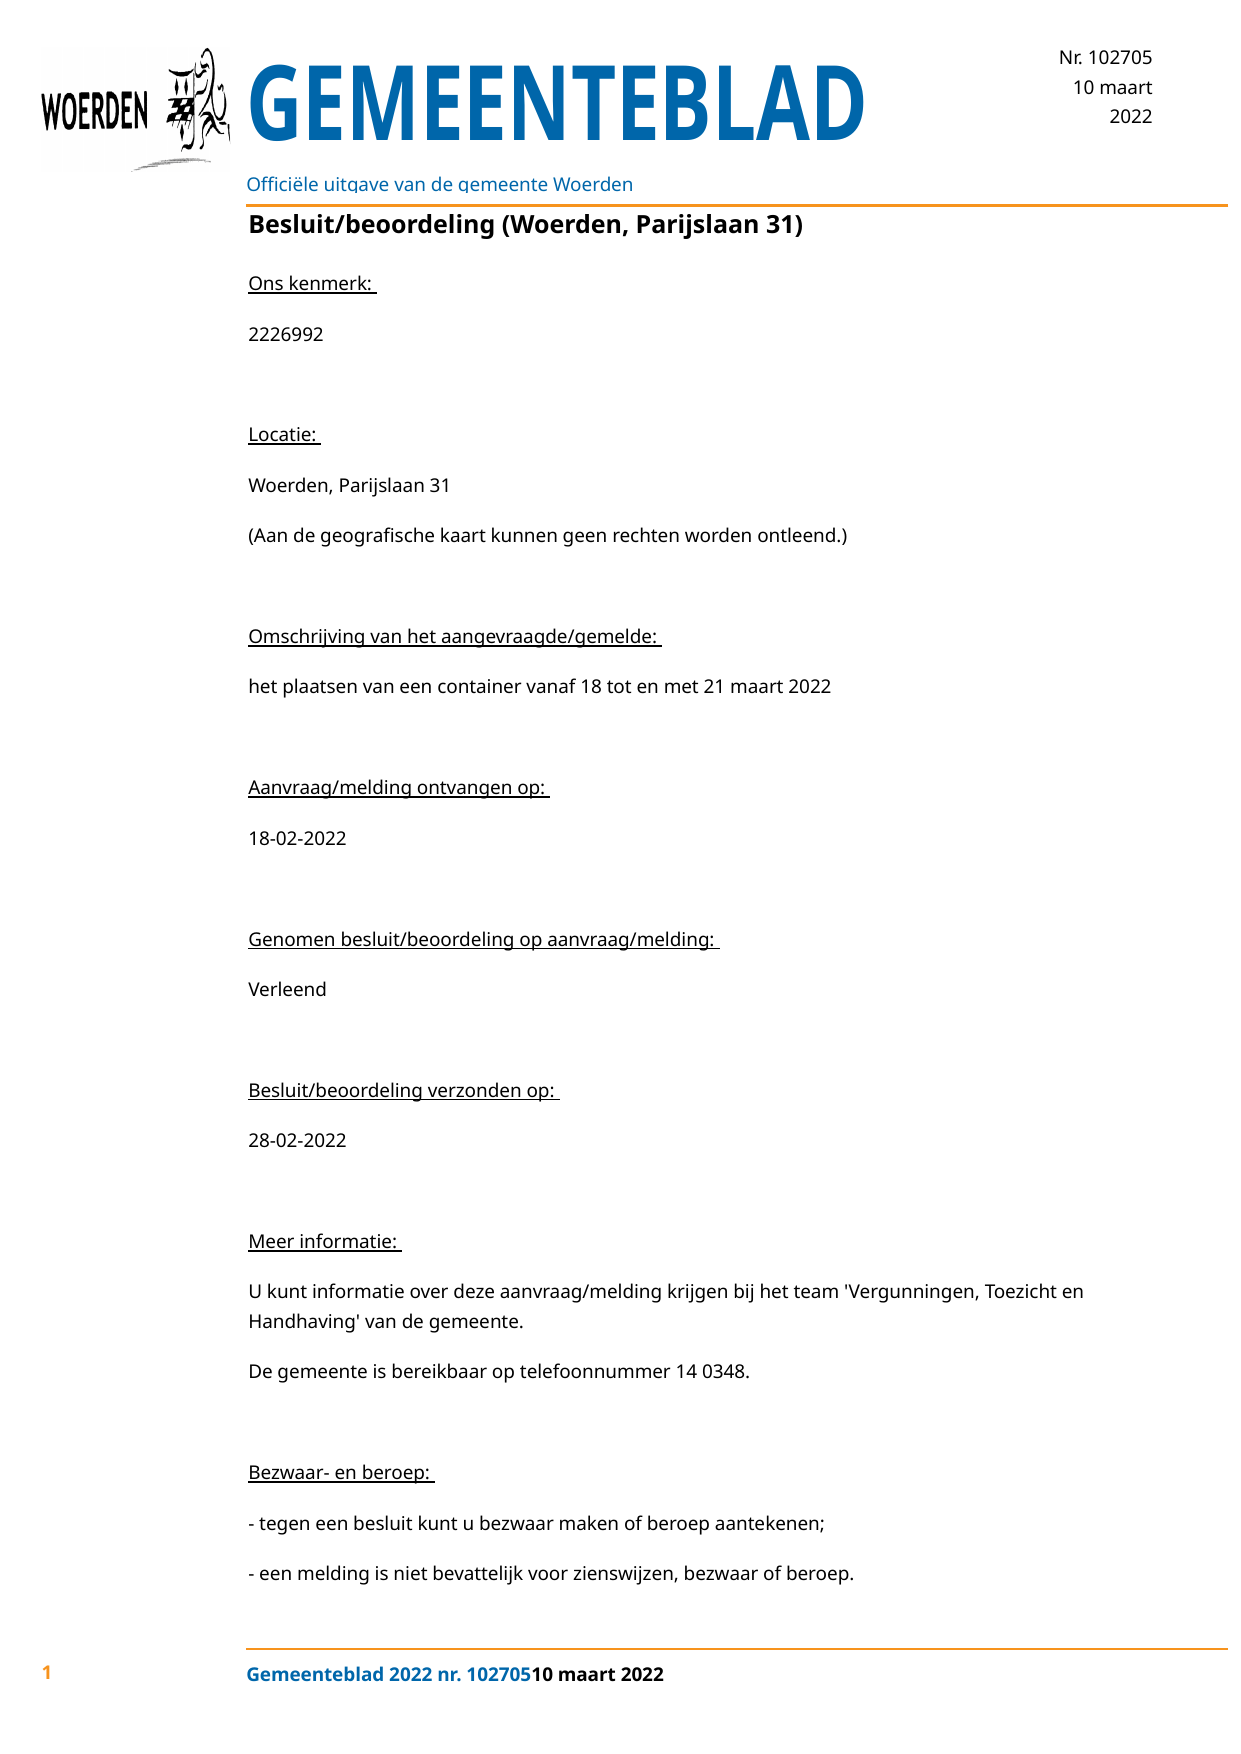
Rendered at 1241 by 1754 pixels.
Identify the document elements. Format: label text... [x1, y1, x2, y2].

text (Aan de geografische kaart kunnen geen rechten worden ontleend.) [248, 522, 1152, 548]
text het plaatsen van een container vanaf 18 tot en met 21 maart 2022 [248, 674, 1152, 699]
text U kunt informatie over deze aanvraag/melding krijgen bij het team 'Vergunningen, Toezicht en Handhaving' van de gemeente. [248, 1279, 1152, 1334]
text Locatie: [248, 422, 1152, 447]
text Bezwaar- en beroep: [248, 1459, 1152, 1485]
text Woerden, Parijslaan 31 [248, 472, 1152, 498]
text Aanvraag/melding ontvangen op: [248, 774, 1152, 800]
text - tegen een besluit kunt u bezwaar maken of beroep aantekenen; [248, 1510, 1152, 1536]
text Besluit/beoordeling (Woerden, Parijslaan 31) [248, 207, 1152, 241]
text Omschrijving van het aangevraagde/gemelde: [248, 623, 1152, 649]
text Genomen besluit/beoordeling op aanvraag/melding: [248, 926, 1152, 951]
text 2226992 [248, 321, 1152, 346]
picture [41, 47, 231, 172]
text - een melding is niet bevattelijk voor zienswijzen, bezwaar of beroep. [248, 1560, 1152, 1586]
text 28-02-2022 [248, 1127, 1152, 1153]
text 18-02-2022 [248, 825, 1152, 851]
text De gemeente is bereikbaar op telefoonnummer 14 0348. [248, 1359, 1152, 1384]
text Meer informatie: [248, 1228, 1152, 1254]
text Ons kenmerk: [248, 270, 1152, 296]
text Verleend [248, 976, 1152, 1002]
text Besluit/beoordeling verzonden op: [248, 1077, 1152, 1103]
